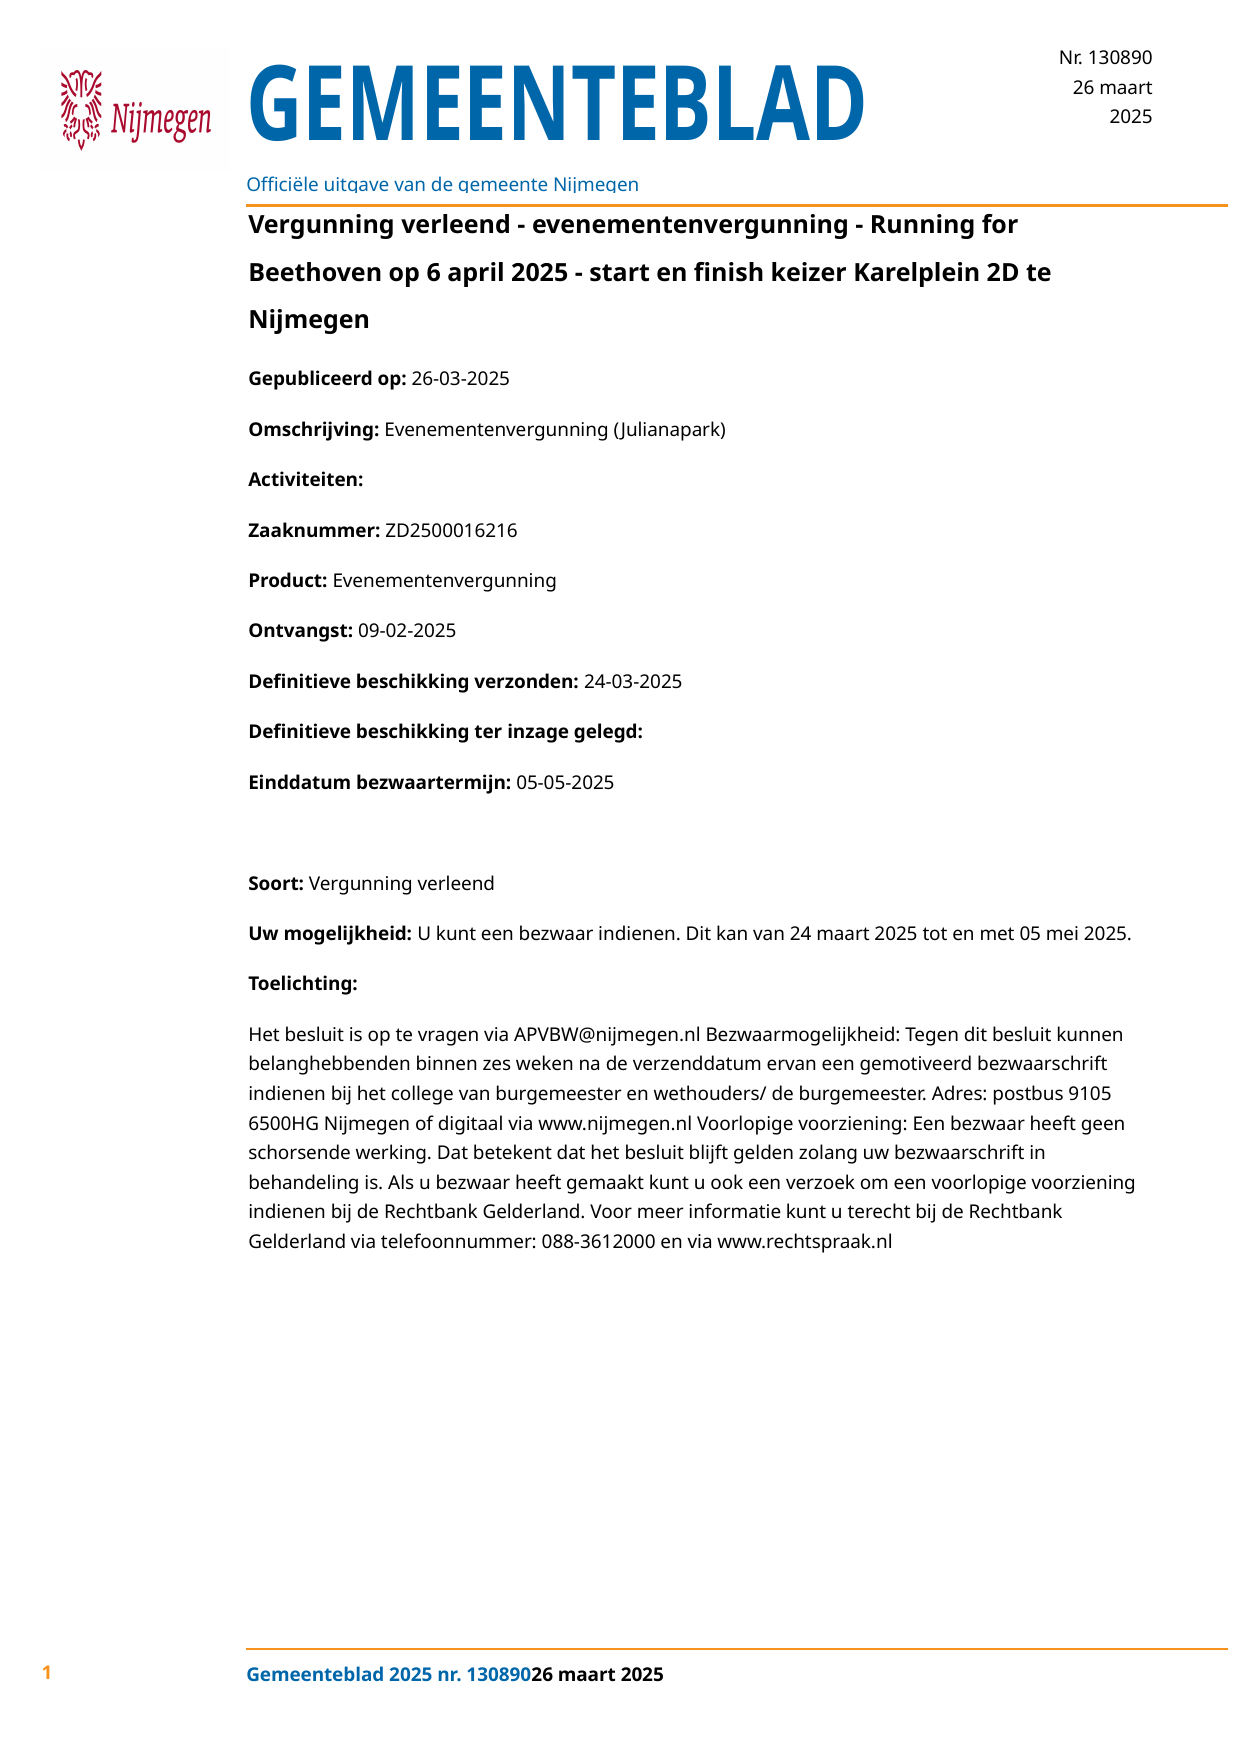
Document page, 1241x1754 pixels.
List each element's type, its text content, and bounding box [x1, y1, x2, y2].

text Gepubliceerd op: 26-03-2025 [248, 366, 1152, 391]
text Einddatum bezwaartermijn: 05-05-2025 [248, 769, 1152, 794]
text Product: Evenementenvergunning [248, 567, 1152, 593]
text Definitieve beschikking verzonden: 24-03-2025 [248, 668, 1152, 694]
text Vergunning verleend - evenementenvergunning - Running for Beethoven op 6 april 2025 - start en finish keizer Karelplein 2D te Nijmegen [248, 207, 1152, 336]
text Ontvangst: 09-02-2025 [248, 618, 1152, 643]
text Soort: Vergunning verleend [248, 870, 1152, 895]
text Toelichting: [248, 971, 1152, 996]
picture [41, 47, 231, 172]
text Uw mogelijkheid: U kunt een bezwaar indienen. Dit kan van 24 maart 2025 tot en met 05 mei 2025. [248, 920, 1152, 946]
text Activiteiten: [248, 466, 1152, 492]
text Zaaknummer: ZD2500016216 [248, 517, 1152, 542]
text Omschrijving: Evenementenvergunning (Julianapark) [248, 416, 1152, 442]
text Definitieve beschikking ter inzage gelegd: [248, 718, 1152, 744]
text Het besluit is op te vragen via APVBW@nijmegen.nl Bezwaarmogelijkheid: Tegen dit besluit kunnen belanghebbenden binnen zes weken na de verzenddatum ervan een gemotiveerd bezwaarschrift indienen bij het college van burgemeester en wethouders/ de burgemeester. Adres: postbus 9105 6500HG Nijmegen of digitaal via www.nijmegen.nl Voorlopige voorziening: Een bezwaar heeft geen schorsende werking. Dat betekent dat het besluit blijft gelden zolang uw bezwaarschrift in behandeling is. Als u bezwaar heeft gemaakt kunt u ook een verzoek om een voorlopige voorziening indienen bij de Rechtbank Gelderland. Voor meer informatie kunt u terecht bij de Rechtbank Gelderland via telefoonnummer: 088-3612000 en via www.rechtspraak.nl [248, 1021, 1152, 1254]
